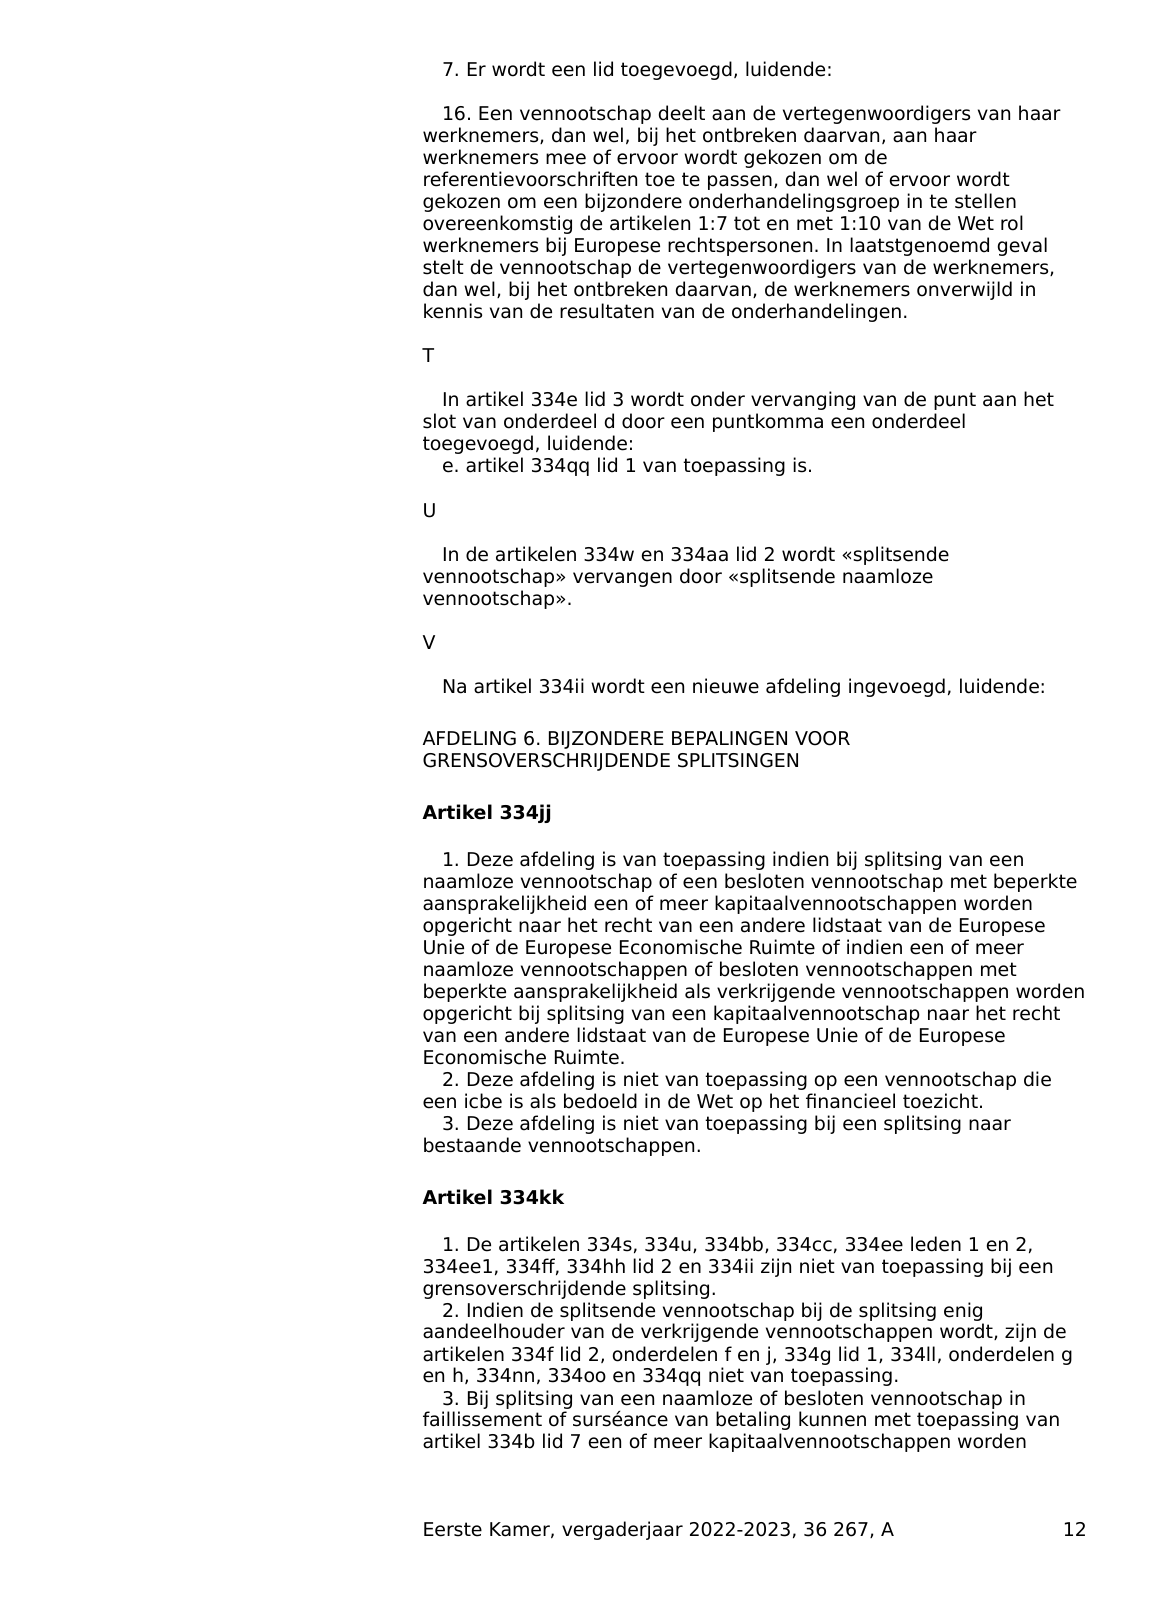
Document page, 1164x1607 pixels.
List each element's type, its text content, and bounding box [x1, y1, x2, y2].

text 7. Er wordt een lid toegevoegd, luidende: [422, 59, 1087, 81]
subtitle AFDELING 6. BIJZONDERE BEPALINGEN VOOR GRENSOVERSCHRIJDENDE SPLITSINGEN [422, 728, 1087, 772]
text 16. Een vennootschap deelt aan de vertegenwoordigers van haar werknemers, dan wel, bij het ontbreken daarvan, aan haar werknemers mee of ervoor wordt gekozen om de referentievoorschriften toe te passen, dan wel of ervoor wordt gekozen om een bijzondere onderhandelingsgroep in te stellen overeenkomstig de artikelen 1:7 tot en met 1:10 van de Wet rol werknemers bij Europese rechtspersonen. In laatstgenoemd geval stelt de vennootschap de vertegenwoordigers van de werknemers, dan wel, bij het ontbreken daarvan, de werknemers onverwijld in kennis van de resultaten van de onderhandelingen. [422, 103, 1087, 323]
subtitle Artikel 334kk [422, 1187, 1087, 1208]
text Na artikel 334ii wordt een nieuwe afdeling ingevoegd, luidende: [422, 676, 1087, 698]
text 1. Deze afdeling is van toepassing indien bij splitsing van een naamloze vennootschap of een besloten vennootschap met beperkte aansprakelijkheid een of meer kapitaalvennootschappen worden opgericht naar het recht van een andere lidstaat van de Europese Unie of de Europese Economische Ruimte of indien een of meer naamloze vennootschappen of besloten vennootschappen met beperkte aansprakelijkheid als verkrijgende vennootschappen worden opgericht bij splitsing van een kapitaalvennootschap naar het recht van een andere lidstaat van de Europese Unie of de Europese Economische Ruimte. [422, 849, 1087, 1069]
text T [422, 345, 1087, 367]
text 1. De artikelen 334s, 334u, 334bb, 334cc, 334ee leden 1 en 2, 334ee1, 334ff, 334hh lid 2 en 334ii zijn niet van toepassing bij een grensoverschrijdende splitsing. [422, 1233, 1087, 1299]
text 2. Deze afdeling is niet van toepassing op een vennootschap die een icbe is als bedoeld in de Wet op het financieel toezicht. [422, 1069, 1087, 1113]
text In artikel 334e lid 3 wordt onder vervanging van de punt aan het slot van onderdeel d door een puntkomma een onderdeel toegevoegd, luidende: [422, 389, 1087, 455]
text 3. Bij splitsing van een naamloze of besloten vennootschap in faillissement of surséance van betaling kunnen met toepassing van artikel 334b lid 7 een of meer kapitaalvennootschappen worden [422, 1387, 1087, 1453]
text e. artikel 334qq lid 1 van toepassing is. [422, 455, 1087, 477]
text U [422, 499, 1087, 521]
text 3. Deze afdeling is niet van toepassing bij een splitsing naar bestaande vennootschappen. [422, 1113, 1087, 1157]
text In de artikelen 334w en 334aa lid 2 wordt «splitsende vennootschap» vervangen door «splitsende naamloze vennootschap». [422, 544, 1087, 609]
text 2. Indien de splitsende vennootschap bij de splitsing enig aandeelhouder van de verkrijgende vennootschappen wordt, zijn de artikelen 334f lid 2, onderdelen f en j, 334g lid 1, 334ll, onderdelen g en h, 334nn, 334oo en 334qq niet van toepassing. [422, 1299, 1087, 1387]
subtitle Artikel 334jj [422, 802, 1087, 824]
text V [422, 632, 1087, 654]
